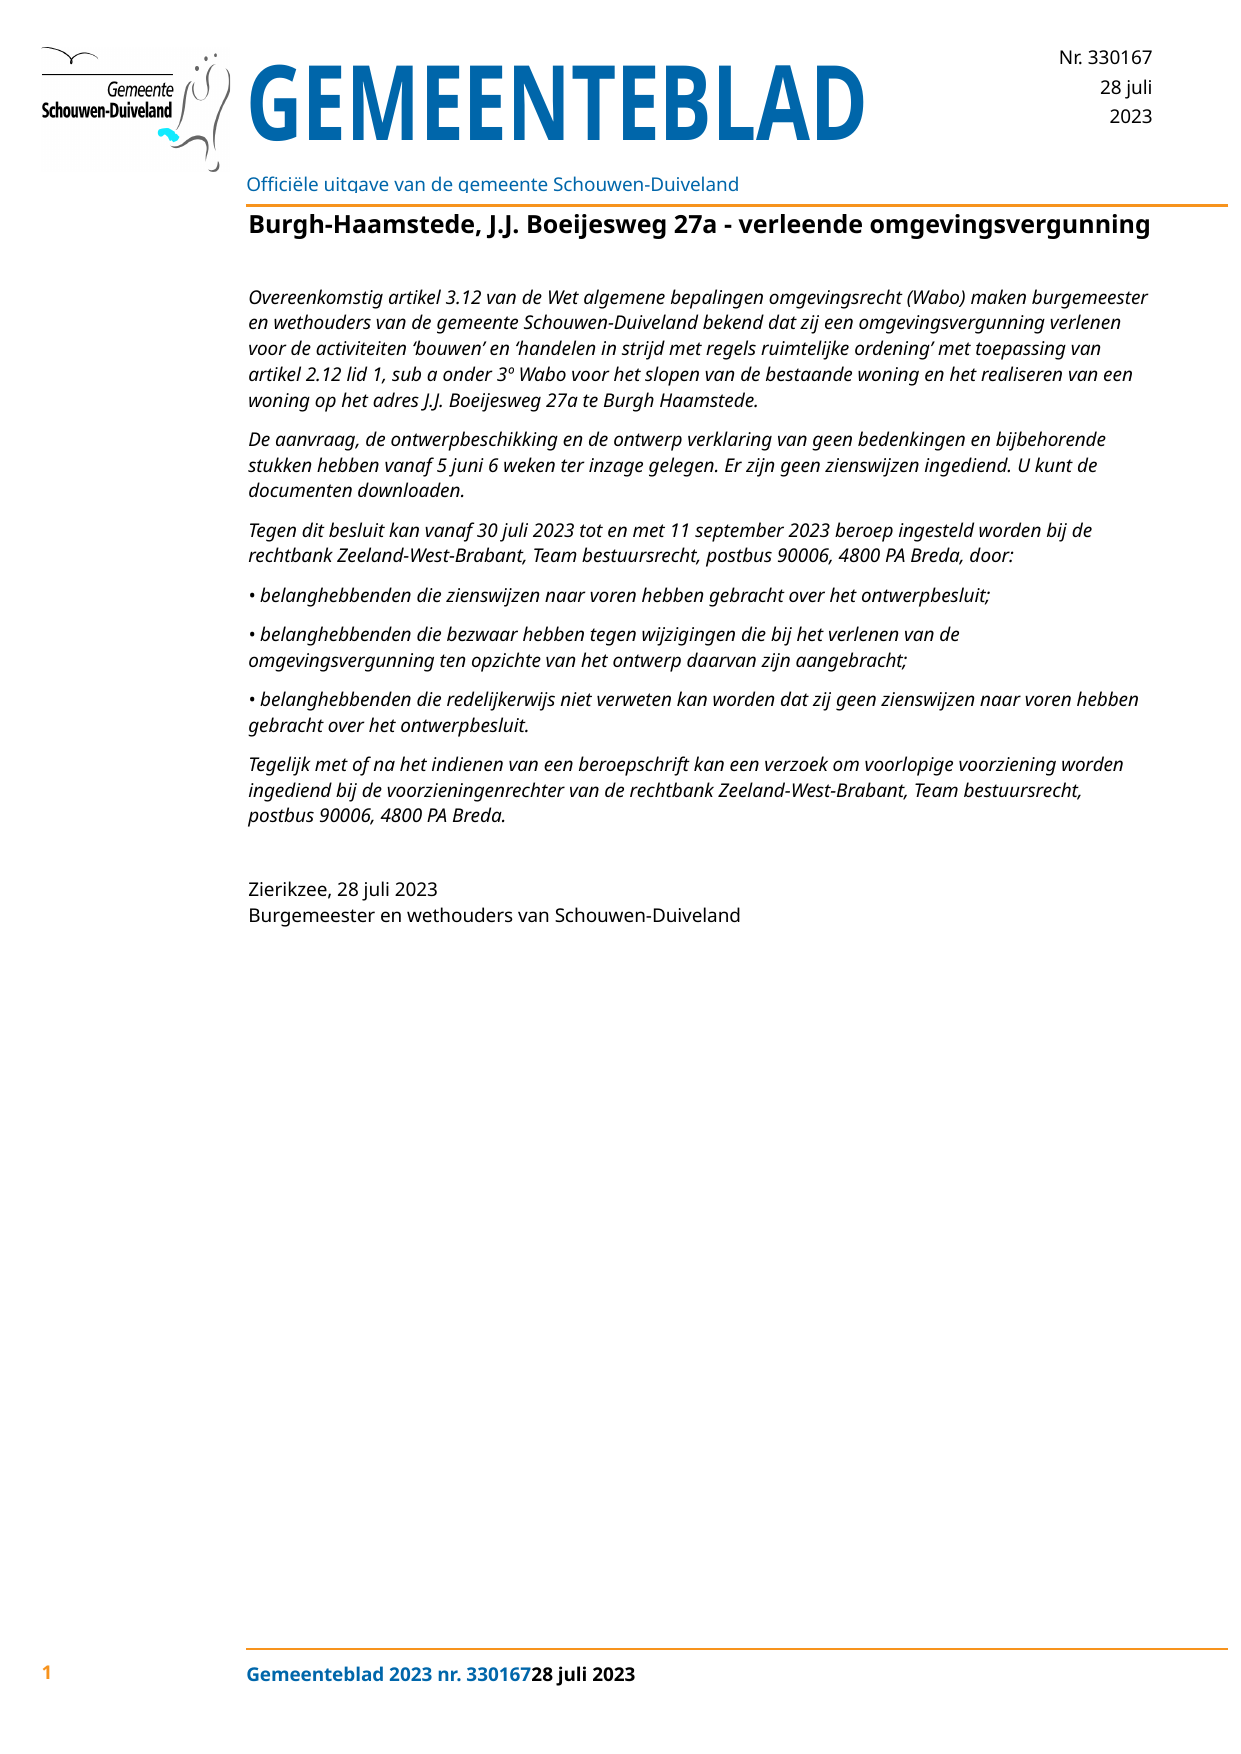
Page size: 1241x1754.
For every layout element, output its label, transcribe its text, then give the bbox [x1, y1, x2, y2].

picture [41, 47, 231, 172]
text De aanvraag, de ontwerpbeschikking en de ontwerp verklaring van geen bedenkingen en bijbehorende stukken hebben vanaf 5 juni 6 weken ter inzage gelegen. Er zijn geen zienswijzen ingediend. U kunt de documenten downloaden. [248, 426, 1152, 503]
text Zierikzee, 28 juli 2023 [248, 876, 1152, 902]
text Burgh-Haamstede, J.J. Boeijesweg 27a - verleende omgevingsvergunning [248, 207, 1152, 241]
text • belanghebbenden die zienswijzen naar voren hebben gebracht over het ontwerpbesluit; [248, 582, 1152, 607]
text Overeenkomstig artikel 3.12 van de Wet algemene bepalingen omgevingsrecht (Wabo) maken burgemeester en wethouders van de gemeente Schouwen-Duiveland bekend dat zij een omgevingsvergunning verlenen voor de activiteiten ‘bouwen’ en ‘handelen in strijd met regels ruimtelijke ordening’ met toepassing van artikel 2.12 lid 1, sub a onder 3º Wabo voor het slopen van de bestaande woning en het realiseren van een woning op het adres J.J. Boeijesweg 27a te Burgh Haamstede. [248, 284, 1152, 412]
text Tegelijk met of na het indienen van een beroepschrift kan een verzoek om voorlopige voorziening worden ingediend bij de voorzieningenrechter van de rechtbank Zeeland-West-Brabant, Team bestuursrecht, postbus 90006, 4800 PA Breda. [248, 751, 1152, 828]
text Tegen dit besluit kan vanaf 30 juli 2023 tot en met 11 september 2023 beroep ingesteld worden bij de rechtbank Zeeland-West-Brabant, Team bestuursrecht, postbus 90006, 4800 PA Breda, door: [248, 517, 1152, 568]
text Burgemeester en wethouders van Schouwen-Duiveland [248, 902, 1152, 927]
text • belanghebbenden die redelijkerwijs niet verweten kan worden dat zij geen zienswijzen naar voren hebben gebracht over het ontwerpbesluit. [248, 686, 1152, 737]
text • belanghebbenden die bezwaar hebben tegen wijzigingen die bij het verlenen van de omgevingsvergunning ten opzichte van het ontwerp daarvan zijn aangebracht; [248, 621, 1152, 672]
